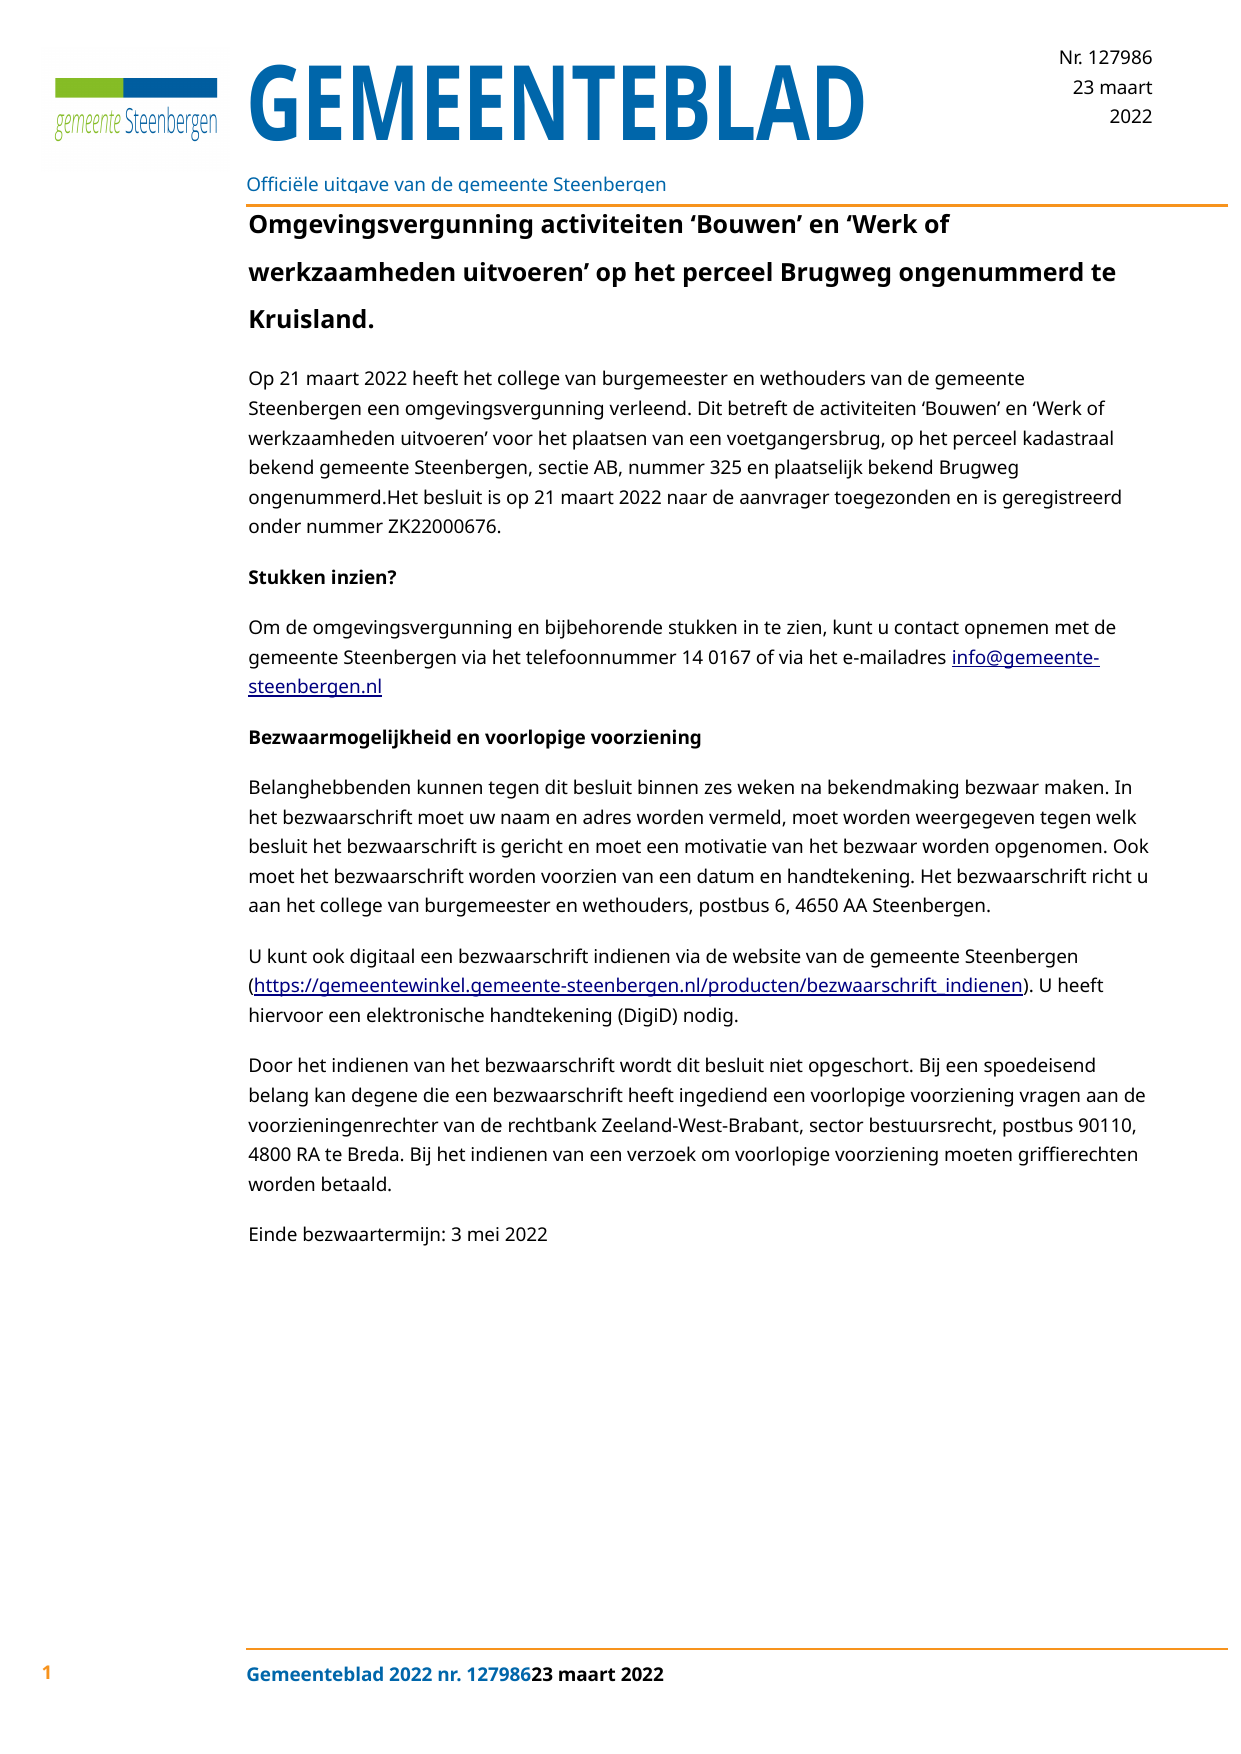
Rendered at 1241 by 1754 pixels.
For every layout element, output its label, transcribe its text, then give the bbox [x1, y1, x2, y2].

text U kunt ook digitaal een bezwaarschrift indienen via de website van de gemeente Steenbergen (https://gemeentewinkel.gemeente-steenbergen.nl/producten/bezwaarschrift_indienen). U heeft hiervoor een elektronische handtekening (DigiD) nodig. [248, 943, 1152, 1028]
picture [41, 47, 231, 172]
text Einde bezwaartermijn: 3 mei 2022 [248, 1221, 1152, 1247]
text Bezwaarmogelijkheid en voorlopige voorziening [248, 724, 1152, 749]
text Belanghebbenden kunnen tegen dit besluit binnen zes weken na bekendmaking bezwaar maken. In het bezwaarschrift moet uw naam en adres worden vermeld, moet worden weergegeven tegen welk besluit het bezwaarschrift is gericht en moet een motivatie van het bezwaar worden opgenomen. Ook moet het bezwaarschrift worden voorzien van een datum en handtekening. Het bezwaarschrift richt u aan het college van burgemeester en wethouders, postbus 6, 4650 AA Steenbergen. [248, 774, 1152, 918]
text Stukken inzien? [248, 564, 1152, 589]
text Op 21 maart 2022 heeft het college van burgemeester en wethouders van de gemeente Steenbergen een omgevingsvergunning verleend. Dit betreft de activiteiten ‘Bouwen’ en ‘Werk of werkzaamheden uitvoeren’ voor het plaatsen van een voetgangersbrug, op het perceel kadastraal bekend gemeente Steenbergen, sectie AB, nummer 325 en plaatselijk bekend Brugweg ongenummerd.Het besluit is op 21 maart 2022 naar de aanvrager toegezonden en is geregistreerd onder nummer ZK22000676. [248, 366, 1152, 539]
text Door het indienen van het bezwaarschrift wordt dit besluit niet opgeschort. Bij een spoedeisend belang kan degene die een bezwaarschrift heeft ingediend een voorlopige voorziening vragen aan de voorzieningenrechter van de rechtbank Zeeland-West-Brabant, sector bestuursrecht, postbus 90110, 4800 RA te Breda. Bij het indienen van een verzoek om voorlopige voorziening moeten griffierechten worden betaald. [248, 1053, 1152, 1197]
text Om de omgevingsvergunning en bijbehorende stukken in te zien, kunt u contact opnemen met de gemeente Steenbergen via het telefoonnummer 14 0167 of via het e-mailadres info@gemeente-steenbergen.nl [248, 614, 1152, 699]
text Omgevingsvergunning activiteiten ‘Bouwen’ en ‘Werk of werkzaamheden uitvoeren’ op het perceel Brugweg ongenummerd te Kruisland. [248, 207, 1152, 336]
